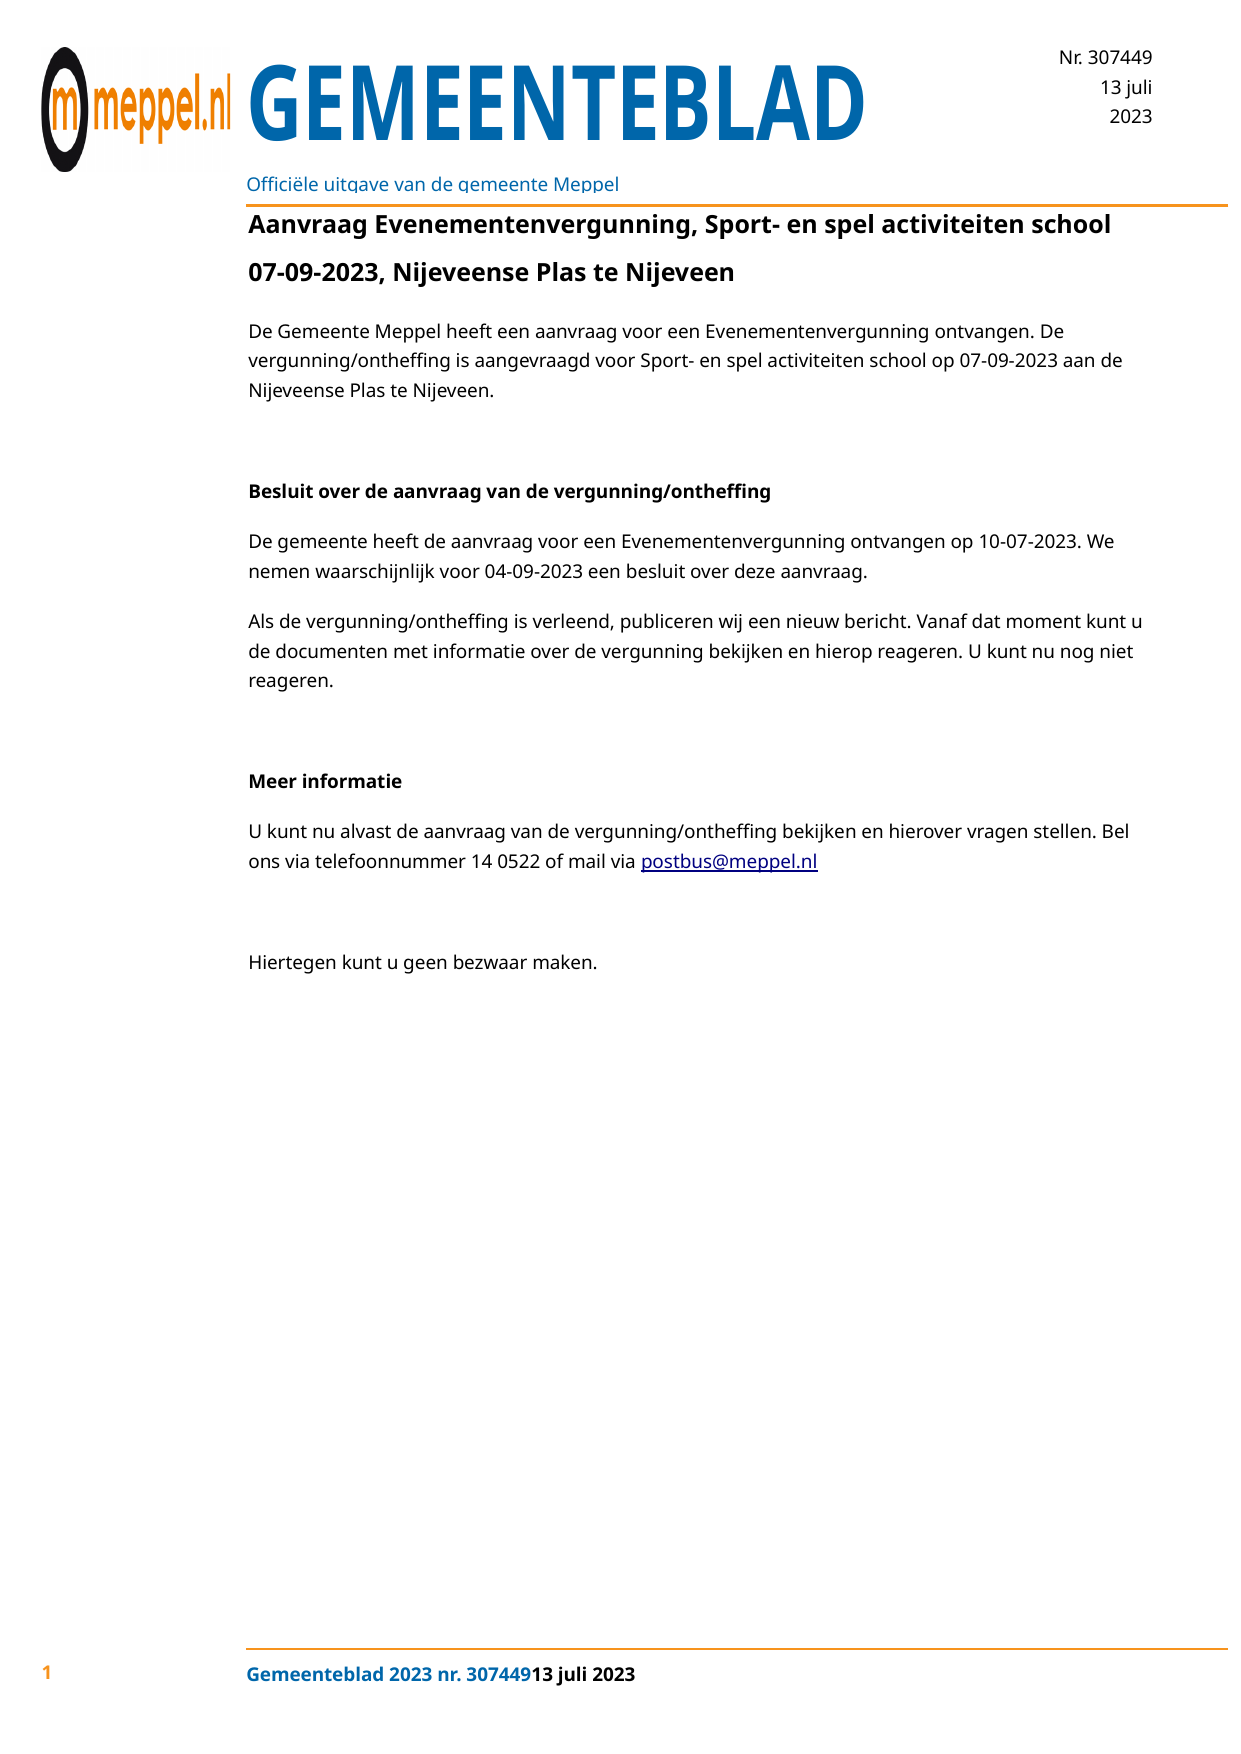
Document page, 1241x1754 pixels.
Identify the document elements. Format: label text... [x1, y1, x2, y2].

text De Gemeente Meppel heeft een aanvraag voor een Evenementenvergunning ontvangen. De vergunning/ontheffing is aangevraagd voor Sport- en spel activiteiten school op 07-09-2023 aan de Nijeveense Plas te Nijeveen. [248, 318, 1152, 403]
text U kunt nu alvast de aanvraag van de vergunning/ontheffing bekijken en hierover vragen stellen. Bel ons via telefoonnummer 14 0522 of mail via postbus@meppel.nl [248, 819, 1152, 874]
text Aanvraag Evenementenvergunning, Sport- en spel activiteiten school 07-09-2023, Nijeveense Plas te Nijeveen [248, 207, 1152, 288]
picture [41, 47, 231, 172]
text De gemeente heeft de aanvraag voor een Evenementenvergunning ontvangen op 10-07-2023. We nemen waarschijnlijk voor 04-09-2023 een besluit over deze aanvraag. [248, 528, 1152, 584]
text Besluit over de aanvraag van de vergunning/ontheffing [248, 478, 1152, 504]
text Als de vergunning/ontheffing is verleend, publiceren wij een nieuw bericht. Vanaf dat moment kunt u de documenten met informatie over de vergunning bekijken en hierop reageren. U kunt nu nog niet reageren. [248, 608, 1152, 693]
text Meer informatie [248, 768, 1152, 794]
text Hiertegen kunt u geen bezwaar maken. [248, 949, 1152, 975]
